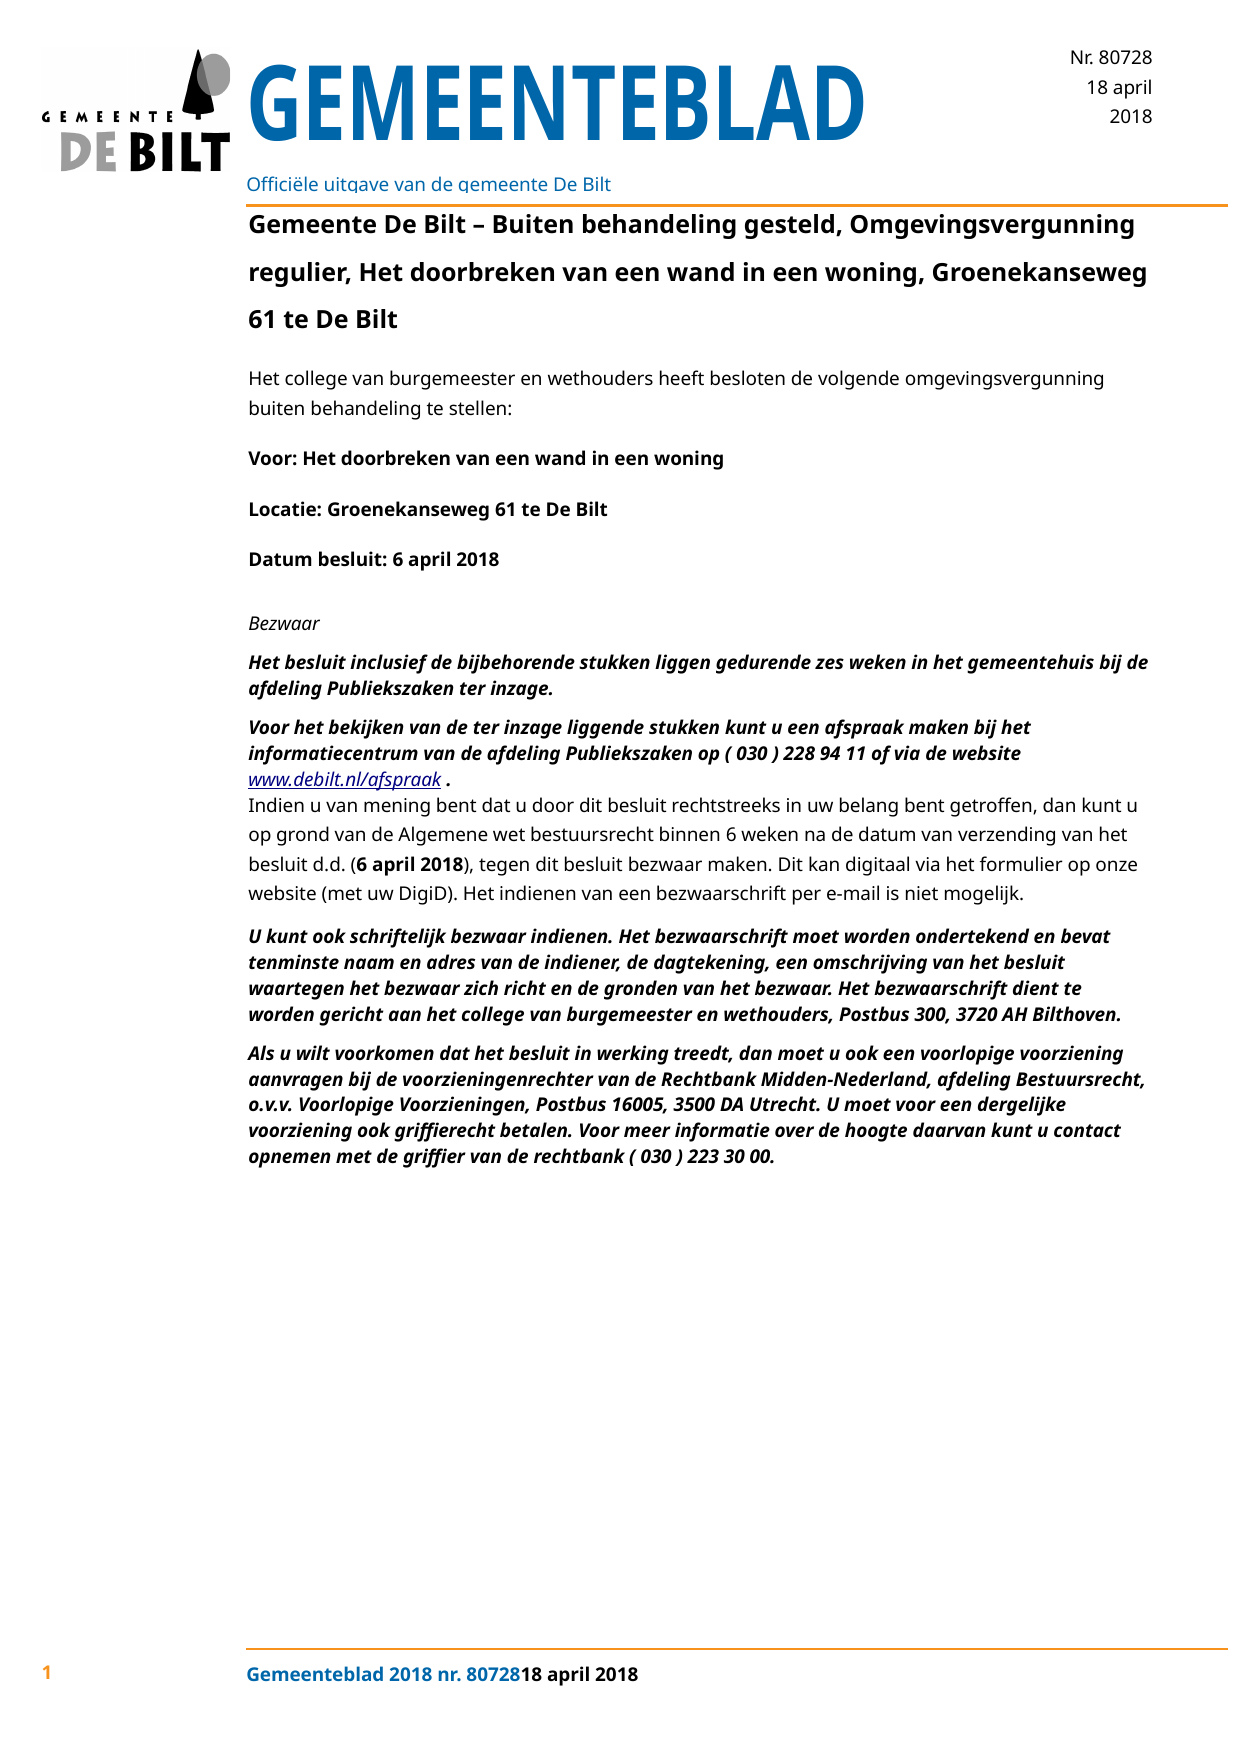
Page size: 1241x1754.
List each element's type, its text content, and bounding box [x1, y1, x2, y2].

text Bezwaar [248, 610, 1152, 636]
text Gemeente De Bilt – Buiten behandeling gesteld, Omgevingsvergunning regulier, Het doorbreken van een wand in een woning, Groenekanseweg 61 te De Bilt [248, 207, 1152, 336]
text Voor: Het doorbreken van een wand in een woning [248, 446, 1152, 471]
text Locatie: Groenekanseweg 61 te De Bilt [248, 496, 1152, 522]
text Indien u van mening bent dat u door dit besluit rechtstreeks in uw belang bent getroffen, dan kunt u op grond van de Algemene wet bestuursrecht binnen 6 weken na de datum van verzending van het besluit d.d. (6 april 2018), tegen dit besluit bezwaar maken. Dit kan digitaal via het formulier op onze website (met uw DigiD). Het indienen van een bezwaarschrift per e-mail is niet mogelijk. [248, 792, 1152, 906]
picture [41, 47, 231, 172]
text Het college van burgemeester en wethouders heeft besloten de volgende omgevingsvergunning buiten behandeling te stellen: [248, 366, 1152, 421]
text Datum besluit: 6 april 2018 [248, 546, 1152, 572]
text U kunt ook schriftelijk bezwaar indienen. Het bezwaarschrift moet worden ondertekend en bevat tenminste naam en adres van de indiener, de dagtekening, een omschrijving van het besluit waartegen het bezwaar zich richt en de gronden van het bezwaar. Het bezwaarschrift dient te worden gericht aan het college van burgemeester en wethouders, Postbus 300, 3720 AH Bilthoven. [248, 924, 1152, 1027]
text Als u wilt voorkomen dat het besluit in werking treedt, dan moet u ook een voorlopige voorziening aanvragen bij de voorzieningenrechter van de Rechtbank Midden-Nederland, afdeling Bestuursrecht, o.v.v. Voorlopige Voorzieningen, Postbus 16005, 3500 DA Utrecht. U moet voor een dergelijke voorziening ook griffierecht betalen. Voor meer informatie over de hoogte daarvan kunt u contact opnemen met de griffier van de rechtbank ( 030 ) 223 30 00. [248, 1040, 1152, 1169]
text Voor het bekijken van de ter inzage liggende stukken kunt u een afspraak maken bij het informatiecentrum van de afdeling Publiekszaken op ( 030 ) 228 94 11 of via de website www.debilt.nl/afspraak . [248, 714, 1152, 792]
text Het besluit inclusief de bijbehorende stukken liggen gedurende zes weken in het gemeentehuis bij de afdeling Publiekszaken ter inzage. [248, 649, 1152, 701]
